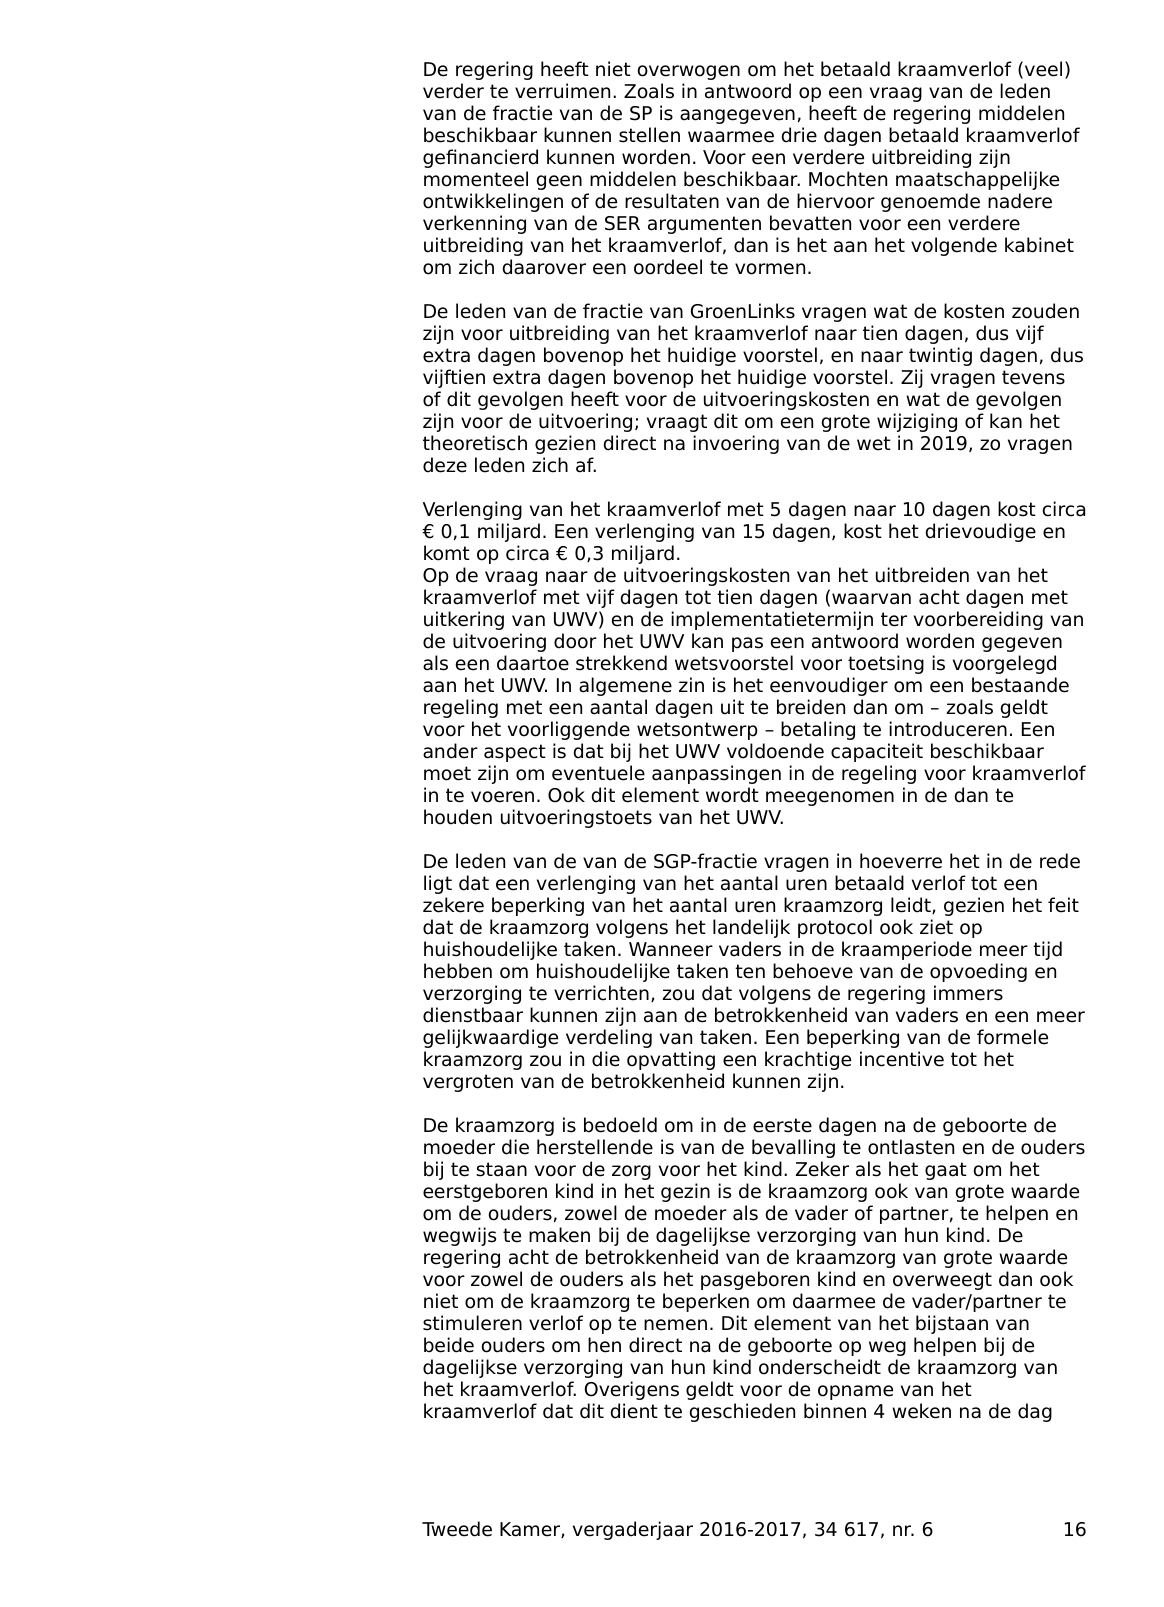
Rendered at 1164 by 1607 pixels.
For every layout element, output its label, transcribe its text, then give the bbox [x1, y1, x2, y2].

text De leden van de van de SGP-fractie vragen in hoeverre het in de rede ligt dat een verlenging van het aantal uren betaald verlof tot een zekere beperking van het aantal uren kraamzorg leidt, gezien het feit dat de kraamzorg volgens het landelijk protocol ook ziet op huishoudelijke taken. Wanneer vaders in de kraamperiode meer tijd hebben om huishoudelijke taken ten behoeve van de opvoeding en verzorging te verrichten, zou dat volgens de regering immers dienstbaar kunnen zijn aan de betrokkenheid van vaders en een meer gelijkwaardige verdeling van taken. Een beperking van de formele kraamzorg zou in die opvatting een krachtige incentive tot het vergroten van de betrokkenheid kunnen zijn. [422, 851, 1087, 1093]
text De kraamzorg is bedoeld om in de eerste dagen na de geboorte de moeder die herstellende is van de bevalling te ontlasten en de ouders bij te staan voor de zorg voor het kind. Zeker als het gaat om het eerstgeboren kind in het gezin is de kraamzorg ook van grote waarde om de ouders, zowel de moeder als de vader of partner, te helpen en wegwijs te maken bij de dagelijkse verzorging van hun kind. De regering acht de betrokkenheid van de kraamzorg van grote waarde voor zowel de ouders als het pasgeboren kind en overweegt dan ook niet om de kraamzorg te beperken om daarmee de vader/partner te stimuleren verlof op te nemen. Dit element van het bijstaan van beide ouders om hen direct na de geboorte op weg helpen bij de dagelijkse verzorging van hun kind onderscheidt de kraamzorg van het kraamverlof. Overigens geldt voor de opname van het kraamverlof dat dit dient te geschieden binnen 4 weken na de dag [422, 1115, 1087, 1423]
text Op de vraag naar de uitvoeringskosten van het uitbreiden van het kraamverlof met vijf dagen tot tien dagen (waarvan acht dagen met uitkering van UWV) en de implementatietermijn ter voorbereiding van de uitvoering door het UWV kan pas een antwoord worden gegeven als een daartoe strekkend wetsvoorstel voor toetsing is voorgelegd aan het UWV. In algemene zin is het eenvoudiger om een bestaande regeling met een aantal dagen uit te breiden dan om – zoals geldt voor het voorliggende wetsontwerp – betaling te introduceren. Een ander aspect is dat bij het UWV voldoende capaciteit beschikbaar moet zijn om eventuele aanpassingen in de regeling voor kraamverlof in te voeren. Ook dit element wordt meegenomen in de dan te houden uitvoeringstoets van het UWV. [422, 565, 1087, 829]
text De regering heeft niet overwogen om het betaald kraamverlof (veel) verder te verruimen. Zoals in antwoord op een vraag van de leden van de fractie van de SP is aangegeven, heeft de regering middelen beschikbaar kunnen stellen waarmee drie dagen betaald kraamverlof gefinancierd kunnen worden. Voor een verdere uitbreiding zijn momenteel geen middelen beschikbaar. Mochten maatschappelijke ontwikkelingen of de resultaten van de hiervoor genoemde nadere verkenning van de SER argumenten bevatten voor een verdere uitbreiding van het kraamverlof, dan is het aan het volgende kabinet om zich daarover een oordeel te vormen. [422, 59, 1087, 279]
text De leden van de fractie van GroenLinks vragen wat de kosten zouden zijn voor uitbreiding van het kraamverlof naar tien dagen, dus vijf extra dagen bovenop het huidige voorstel, en naar twintig dagen, dus vijftien extra dagen bovenop het huidige voorstel. Zij vragen tevens of dit gevolgen heeft voor de uitvoeringskosten en wat de gevolgen zijn voor de uitvoering; vraagt dit om een grote wijziging of kan het theoretisch gezien direct na invoering van de wet in 2019, zo vragen deze leden zich af. [422, 301, 1087, 477]
text Verlenging van het kraamverlof met 5 dagen naar 10 dagen kost circa € 0,1 miljard. Een verlenging van 15 dagen, kost het drievoudige en komt op circa € 0,3 miljard. [422, 499, 1087, 565]
